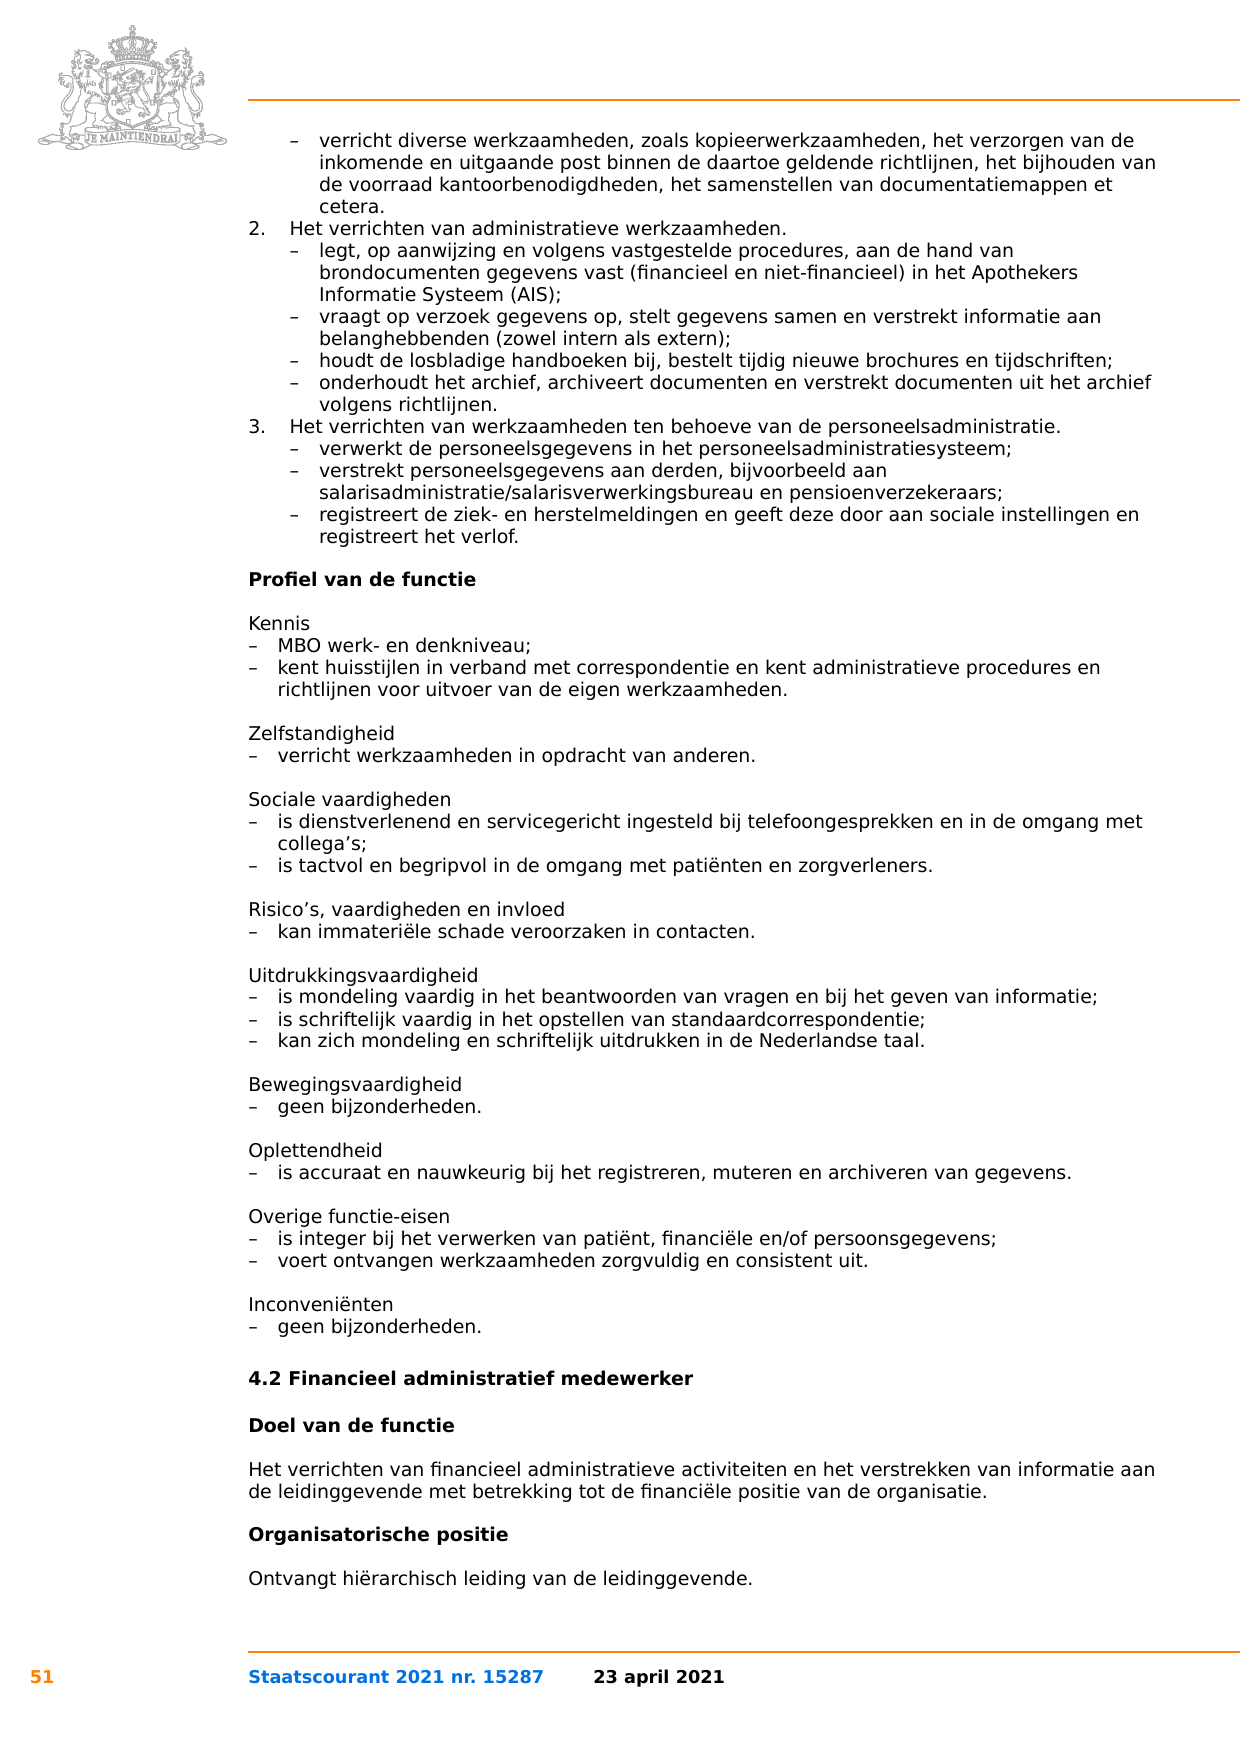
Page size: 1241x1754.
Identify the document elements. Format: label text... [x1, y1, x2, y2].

subtitle Organisatorische positie [248, 1524, 1163, 1546]
text – MBO werk- en denkniveau; [248, 635, 1163, 657]
text 2. Het verrichten van administratieve werkzaamheden. [248, 218, 1163, 240]
text – is integer bij het verwerken van patiënt, financiële en/of persoonsgegevens; [248, 1228, 1163, 1250]
text – kent huisstijlen in verband met correspondentie en kent administratieve procedures en richtlijnen voor uitvoer van de eigen werkzaamheden. [248, 657, 1163, 701]
subtitle Zelfstandigheid [248, 723, 1163, 745]
text – voert ontvangen werkzaamheden zorgvuldig en consistent uit. [248, 1250, 1163, 1272]
text – is tactvol en begripvol in de omgang met patiënten en zorgverleners. [248, 855, 1163, 877]
picture [38, 25, 227, 150]
subtitle Profiel van de functie [248, 569, 1163, 591]
text Het verrichten van financieel administratieve activiteiten en het verstrekken van informatie aan de leidinggevende met betrekking tot de financiële positie van de organisatie. [248, 1458, 1163, 1502]
text – vraagt op verzoek gegevens op, stelt gegevens samen en verstrekt informatie aan belanghebbenden (zowel intern als extern); [289, 306, 1163, 350]
text – verwerkt de personeelsgegevens in het personeelsadministratiesysteem; [289, 438, 1163, 459]
subtitle Risico’s, vaardigheden en invloed [248, 899, 1163, 921]
text – geen bijzonderheden. [248, 1096, 1163, 1118]
text – registreert de ziek- en herstelmeldingen en geeft deze door aan sociale instellingen en registreert het verlof. [289, 503, 1163, 547]
subtitle Overige functie-eisen [248, 1206, 1163, 1228]
text – is mondeling vaardig in het beantwoorden van vragen en bij het geven van informatie; [248, 986, 1163, 1008]
text – houdt de losbladige handboeken bij, bestelt tijdig nieuwe brochures en tijdschriften; [289, 350, 1163, 372]
subtitle Oplettendheid [248, 1140, 1163, 1162]
text – is dienstverlenend en servicegericht ingesteld bij telefoongesprekken en in de omgang met collega’s; [248, 811, 1163, 855]
subtitle Kennis [248, 613, 1163, 635]
text 3. Het verrichten van werkzaamheden ten behoeve van de personeelsadministratie. [248, 416, 1163, 438]
text – is accuraat en nauwkeurig bij het registreren, muteren en archiveren van gegevens. [248, 1162, 1163, 1184]
text – verricht diverse werkzaamheden, zoals kopieerwerkzaamheden, het verzorgen van de inkomende en uitgaande post binnen de daartoe geldende richtlijnen, het bijhouden van de voorraad kantoorbenodigdheden, het samenstellen van documentatiemappen et cetera. [289, 130, 1163, 218]
subtitle Doel van de functie [248, 1415, 1163, 1437]
subtitle Inconveniënten [248, 1294, 1163, 1316]
subtitle 4.2 Financieel administratief medewerker [248, 1368, 1163, 1390]
text – kan immateriële schade veroorzaken in contacten. [248, 921, 1163, 943]
subtitle Uitdrukkingsvaardigheid [248, 964, 1163, 986]
text – geen bijzonderheden. [248, 1316, 1163, 1338]
text – onderhoudt het archief, archiveert documenten en verstrekt documenten uit het archief volgens richtlijnen. [289, 372, 1163, 416]
subtitle Sociale vaardigheden [248, 789, 1163, 811]
text Ontvangt hiërarchisch leiding van de leidinggevende. [248, 1568, 1163, 1590]
text – verricht werkzaamheden in opdracht van anderen. [248, 745, 1163, 767]
text – kan zich mondeling en schriftelijk uitdrukken in de Nederlandse taal. [248, 1030, 1163, 1052]
text – verstrekt personeelsgegevens aan derden, bijvoorbeeld aan salarisadministratie/salarisverwerkingsbureau en pensioenverzekeraars; [289, 459, 1163, 503]
text – is schriftelijk vaardig in het opstellen van standaardcorrespondentie; [248, 1008, 1163, 1030]
subtitle Bewegingsvaardigheid [248, 1074, 1163, 1096]
text – legt, op aanwijzing en volgens vastgestelde procedures, aan de hand van brondocumenten gegevens vast (financieel en niet-financieel) in het Apothekers Informatie Systeem (AIS); [289, 240, 1163, 306]
